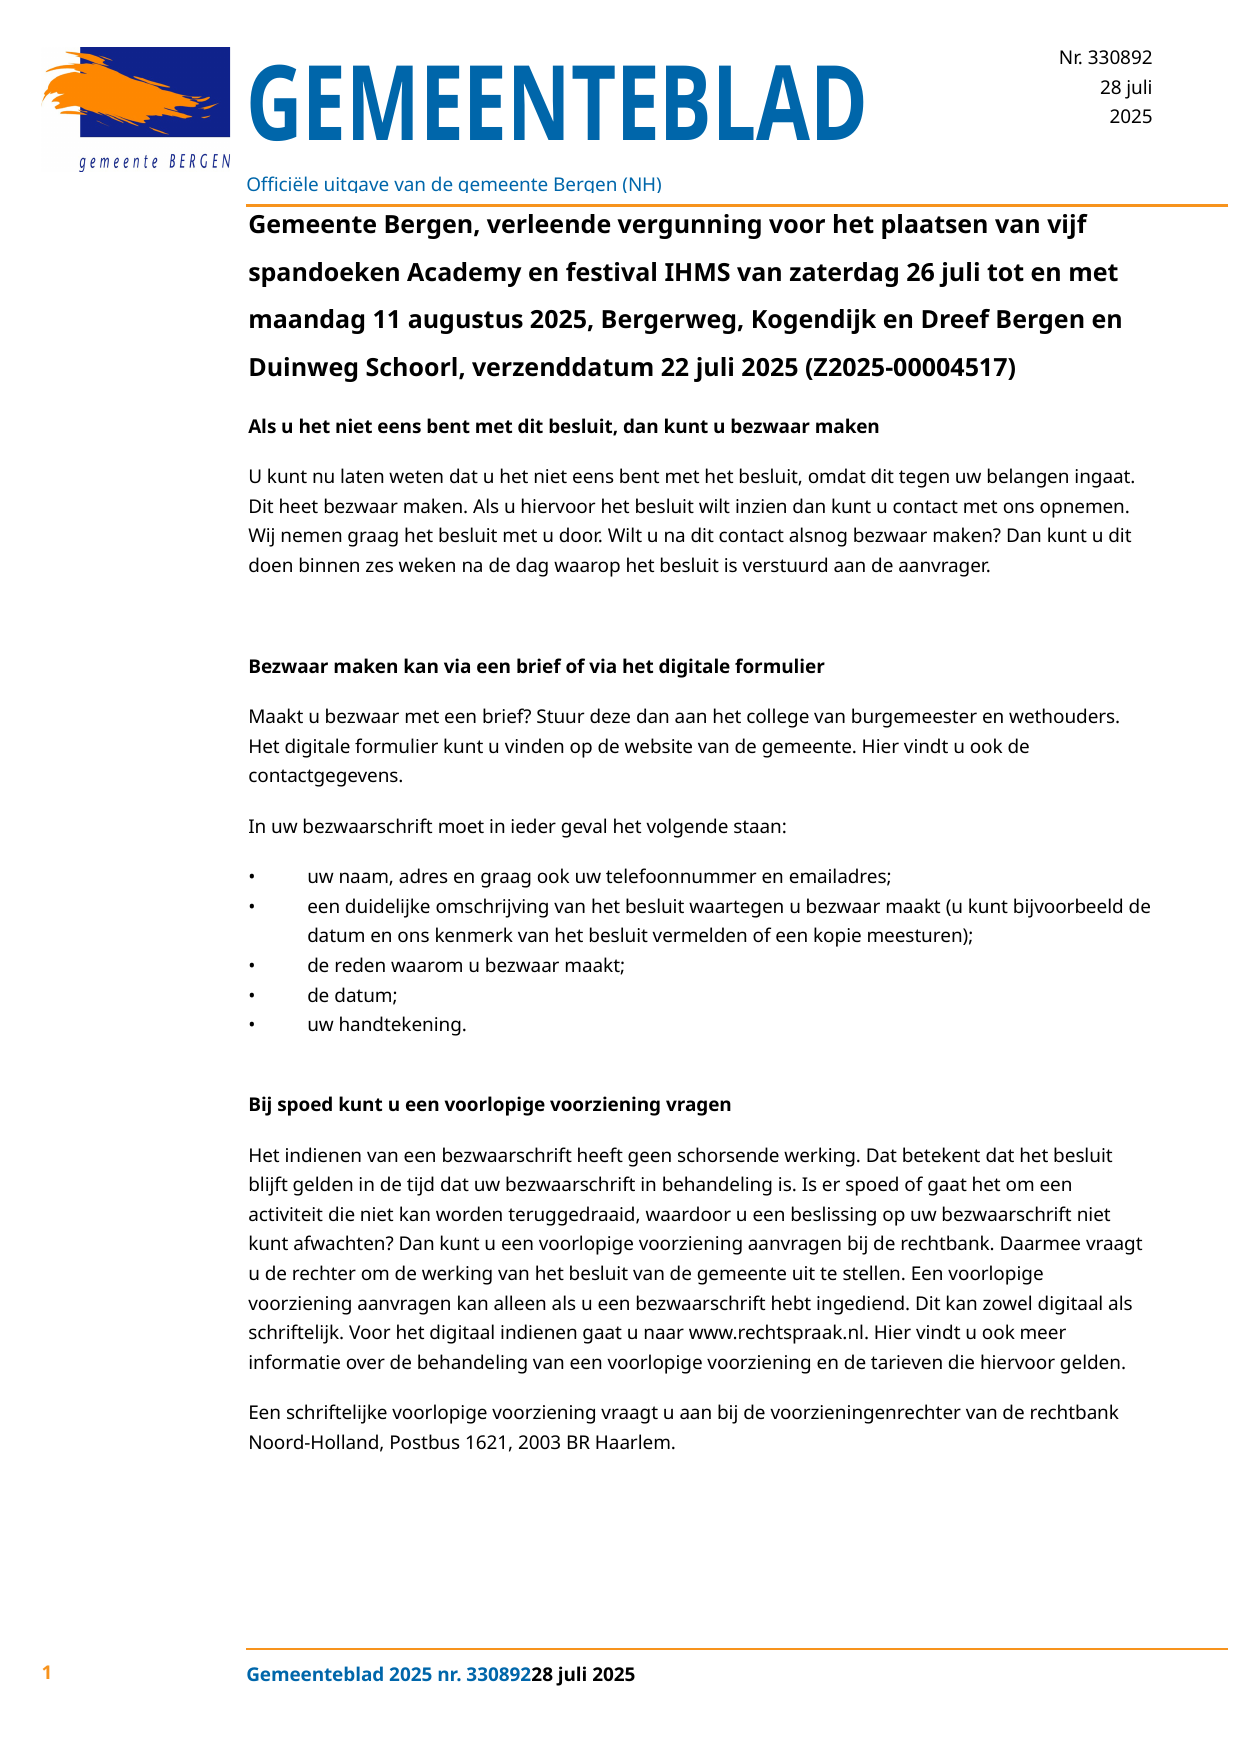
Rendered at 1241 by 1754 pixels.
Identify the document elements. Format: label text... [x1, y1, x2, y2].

list een duidelijke omschrijving van het besluit waartegen u bezwaar maakt (u kunt bijvoorbeeld de datum en ons kenmerk van het besluit vermelden of een kopie meesturen); [248, 893, 1152, 948]
text In uw bezwaarschrift moet in ieder geval het volgende staan: [248, 813, 1152, 839]
text Een schriftelijke voorlopige voorziening vraagt u aan bij de voorzieningenrechter van de rechtbank Noord-Holland, Postbus 1621, 2003 BR Haarlem. [248, 1399, 1152, 1455]
picture [41, 47, 231, 172]
list de reden waarom u bezwaar maakt; [248, 952, 1152, 978]
text Het indienen van een bezwaarschrift heeft geen schorsende werking. Dat betekent dat het besluit blijft gelden in de tijd dat uw bezwaarschrift in behandeling is. Is er spoed of gaat het om een activiteit die niet kan worden teruggedraaid, waardoor u een beslissing op uw bezwaarschrift niet kunt afwachten? Dan kunt u een voorlopige voorziening aanvragen bij de rechtbank. Daarmee vraagt u de rechter om de werking van het besluit van de gemeente uit te stellen. Een voorlopige voorziening aanvragen kan alleen als u een bezwaarschrift hebt ingediend. Dit kan zowel digitaal als schriftelijk. Voor het digitaal indienen gaat u naar www.rechtspraak.nl. Hier vindt u ook meer informatie over de behandeling van een voorlopige voorziening en de tarieven die hiervoor gelden. [248, 1142, 1152, 1375]
text Als u het niet eens bent met dit besluit, dan kunt u bezwaar maken [248, 413, 1152, 439]
text Maakt u bezwaar met een brief? Stuur deze dan aan het college van burgemeester en wethouders. Het digitale formulier kunt u vinden op de website van de gemeente. Hier vindt u ook de contactgegevens. [248, 703, 1152, 788]
text U kunt nu laten weten dat u het niet eens bent met het besluit, omdat dit tegen uw belangen ingaat. Dit heet bezwaar maken. Als u hiervoor het besluit wilt inzien dan kunt u contact met ons opnemen. Wij nemen graag het besluit met u door. Wilt u na dit contact alsnog bezwaar maken? Dan kunt u dit doen binnen zes weken na de dag waarop het besluit is verstuurd aan de aanvrager. [248, 463, 1152, 578]
list de datum; [248, 982, 1152, 1008]
list uw handtekening. [248, 1011, 1152, 1037]
list uw naam, adres en graag ook uw telefoonnummer en emailadres; [248, 863, 1152, 889]
text Gemeente Bergen, verleende vergunning voor het plaatsen van vijf spandoeken Academy en festival IHMS van zaterdag 26 juli tot en met maandag 11 augustus 2025, Bergerweg, Kogendijk en Dreef Bergen en Duinweg Schoorl, verzenddatum 22 juli 2025 (Z2025-00004517) [248, 207, 1152, 384]
text Bezwaar maken kan via een brief of via het digitale formulier [248, 653, 1152, 679]
text Bij spoed kunt u een voorlopige voorziening vragen [248, 1091, 1152, 1117]
